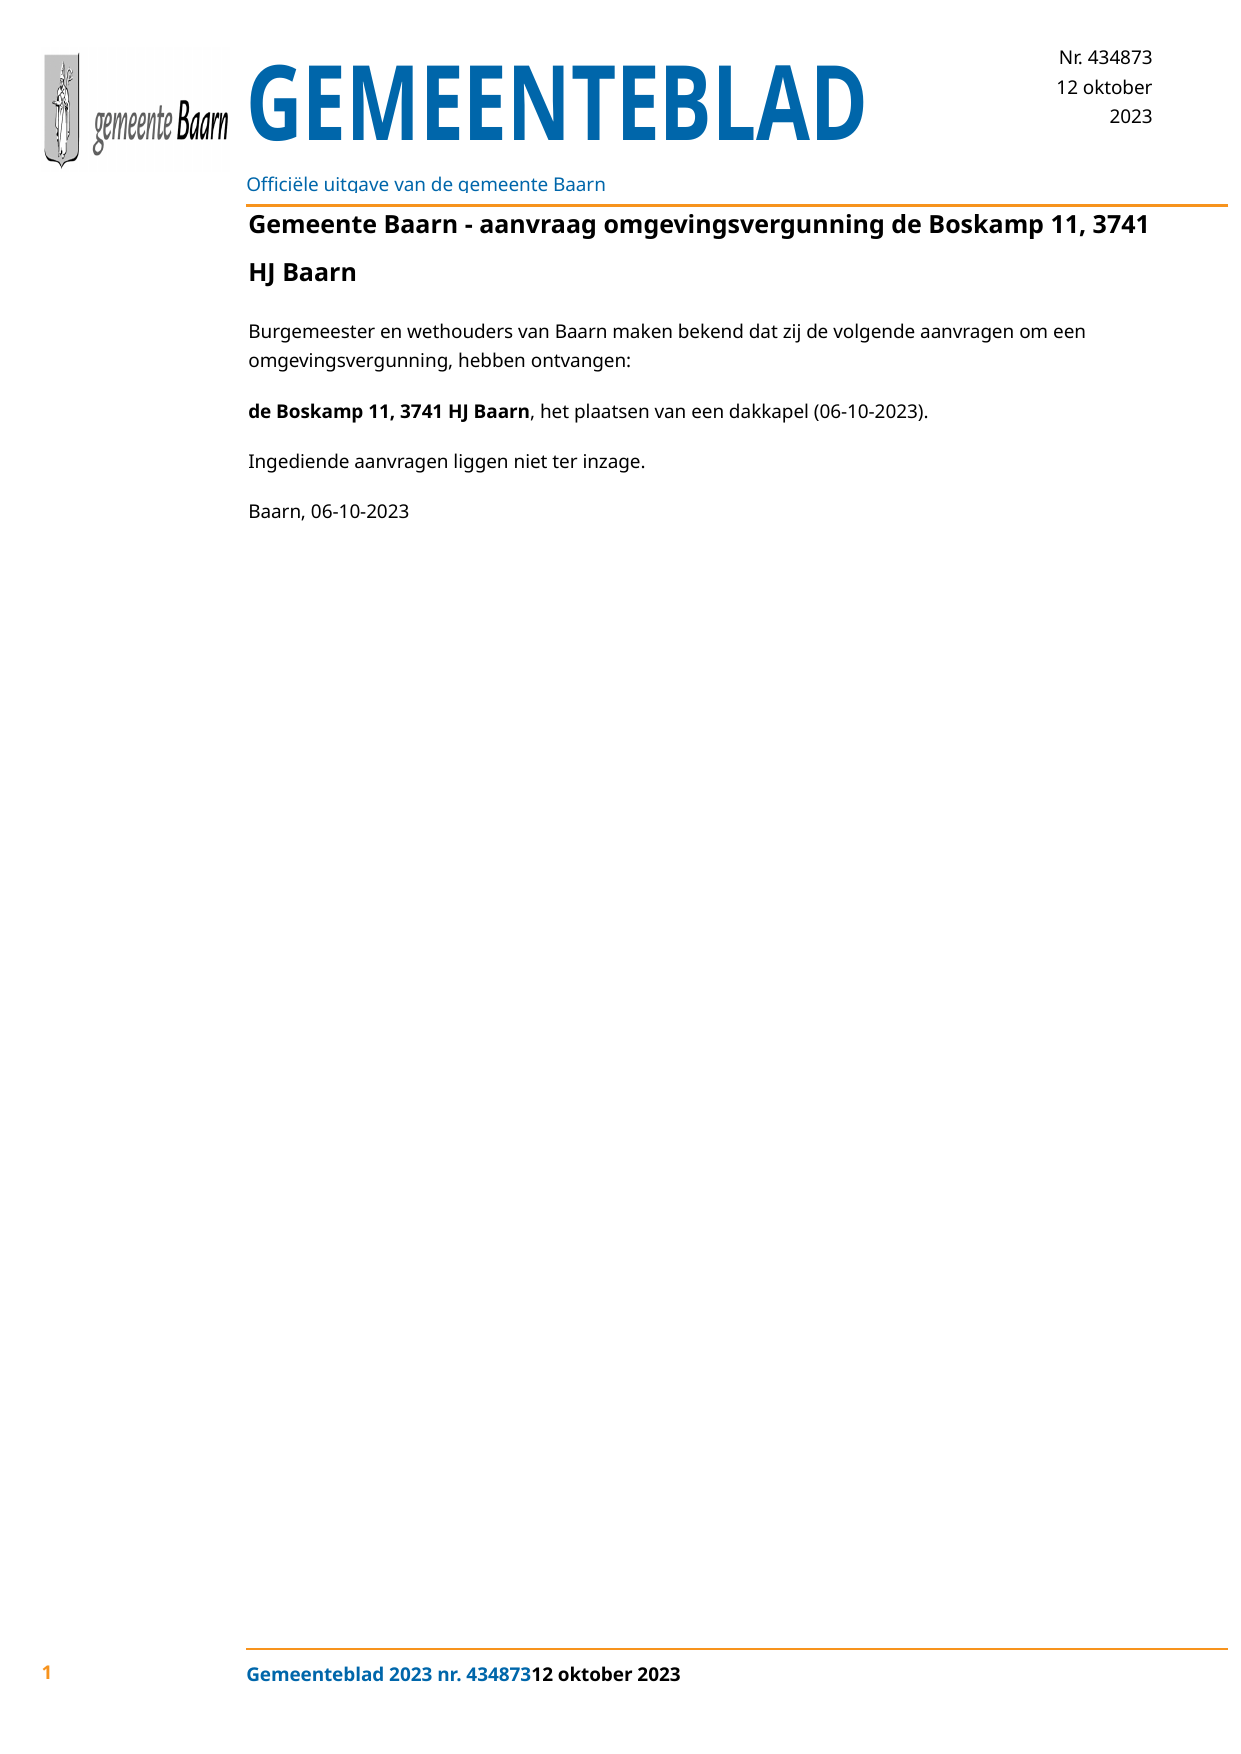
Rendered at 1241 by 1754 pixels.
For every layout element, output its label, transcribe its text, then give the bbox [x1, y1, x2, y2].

text Ingediende aanvragen liggen niet ter inzage. [248, 448, 1152, 474]
text Baarn, 06-10-2023 [248, 499, 1152, 524]
text Gemeente Baarn - aanvraag omgevingsvergunning de Boskamp 11, 3741 HJ Baarn [248, 207, 1152, 288]
text de Boskamp 11, 3741 HJ Baarn, het plaatsen van een dakkapel (06-10-2023). [248, 398, 1152, 424]
picture [41, 47, 231, 172]
text Burgemeester en wethouders van Baarn maken bekend dat zij de volgende aanvragen om een omgevingsvergunning, hebben ontvangen: [248, 318, 1152, 373]
